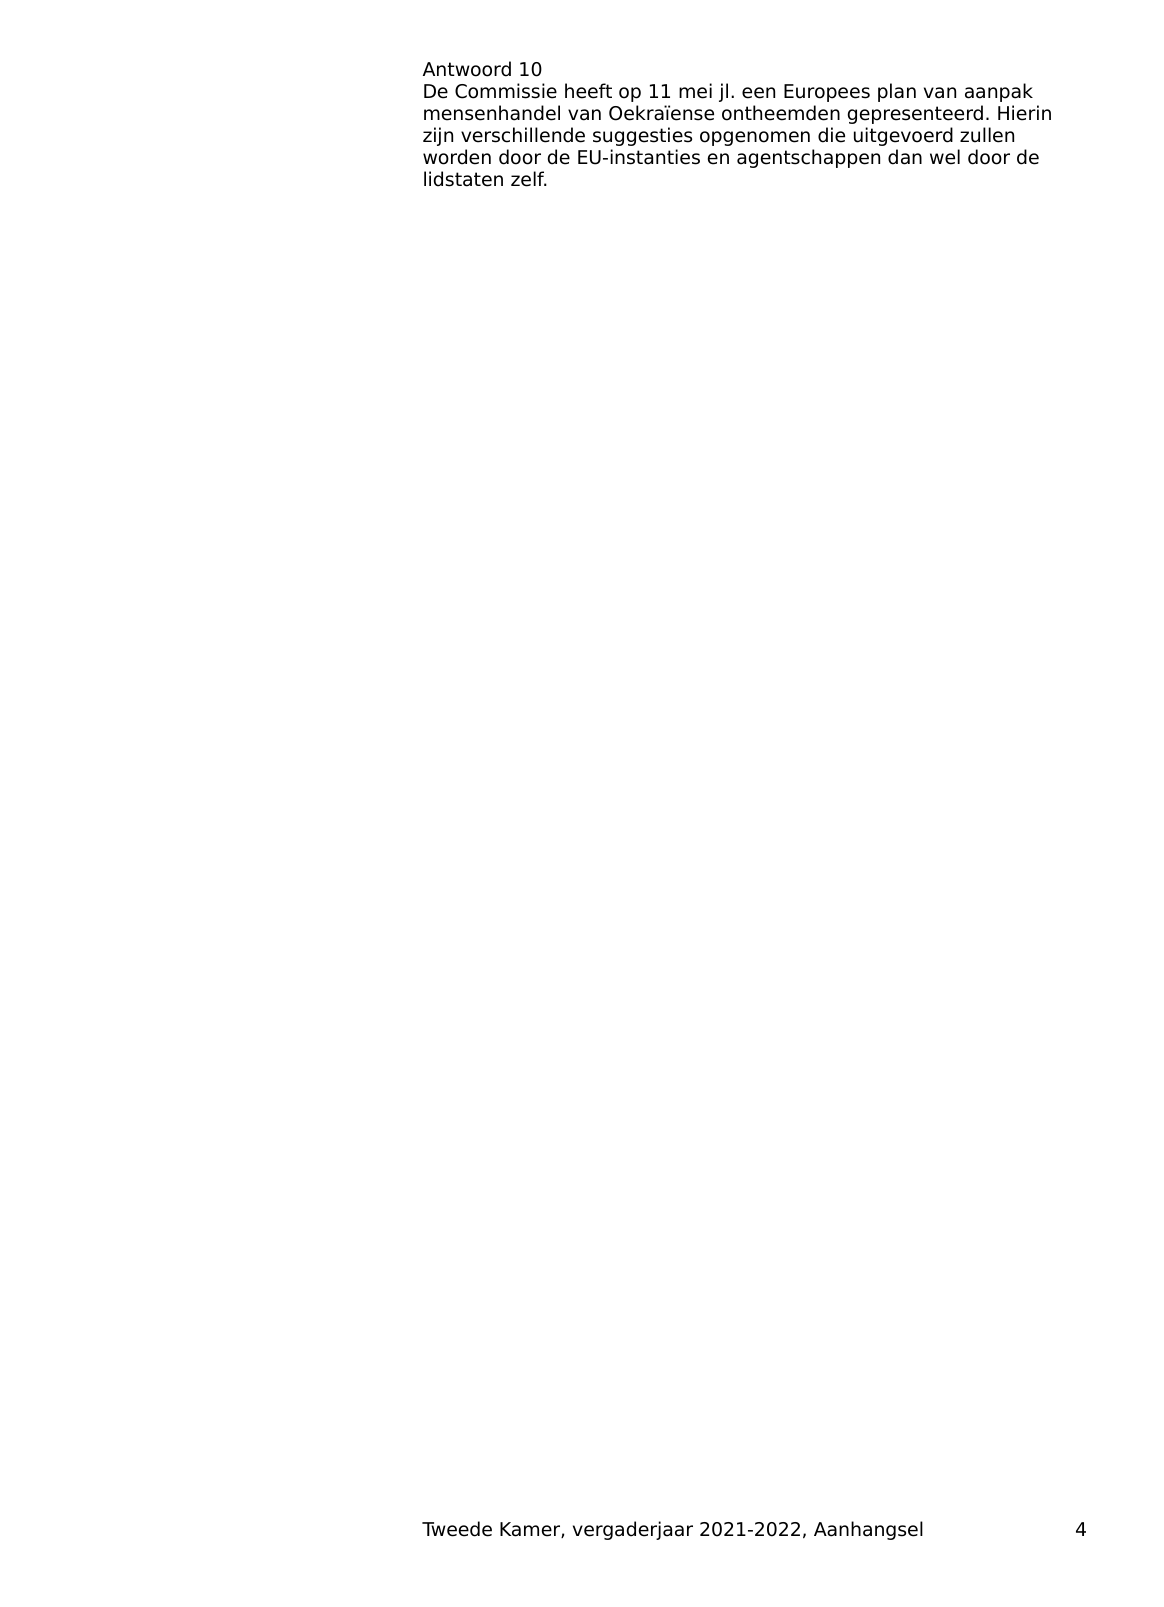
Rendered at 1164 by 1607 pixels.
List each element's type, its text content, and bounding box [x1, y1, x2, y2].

text De Commissie heeft op 11 mei jl. een Europees plan van aanpak mensenhandel van Oekraïense ontheemden gepresenteerd. Hierin zijn verschillende suggesties opgenomen die uitgevoerd zullen worden door de EU-instanties en agentschappen dan wel door de lidstaten zelf. [422, 81, 1087, 191]
text Antwoord 10 [422, 59, 1087, 81]
